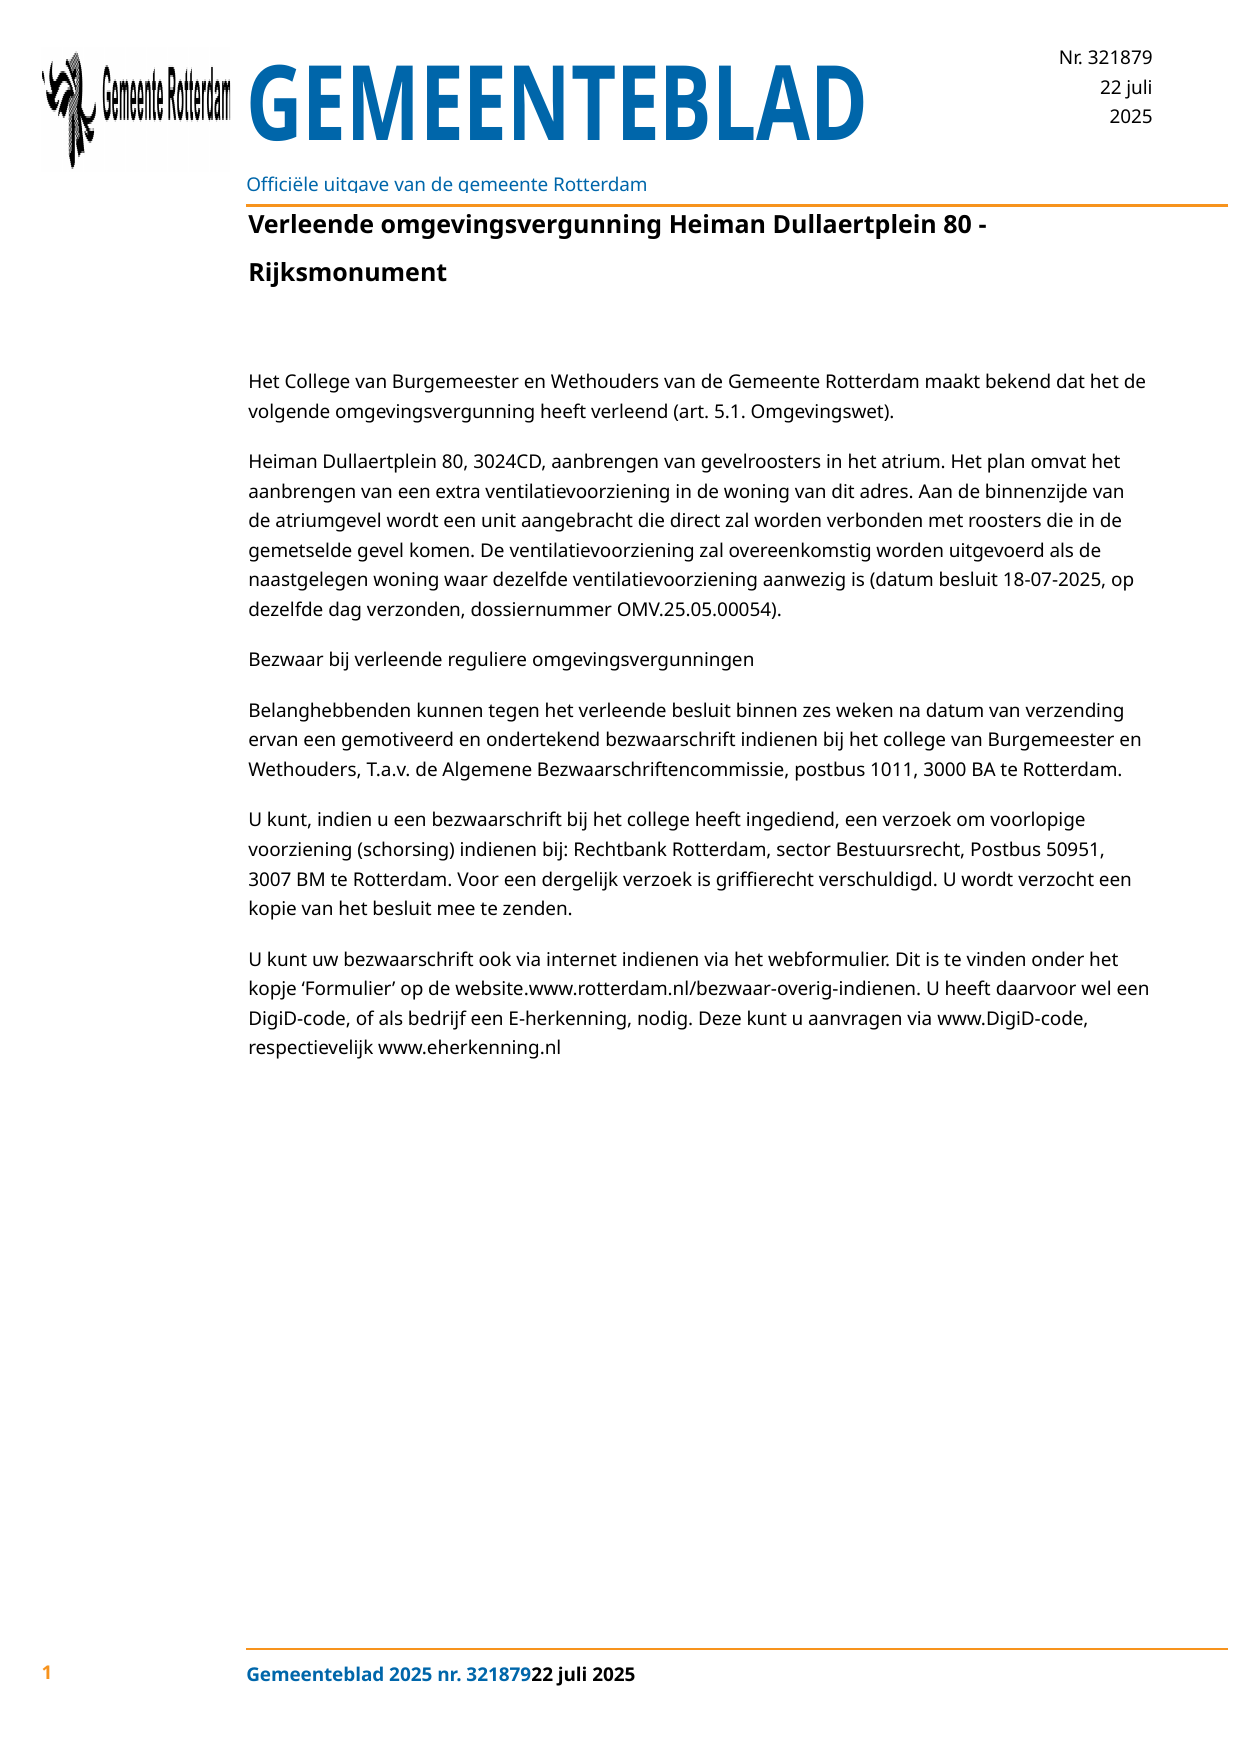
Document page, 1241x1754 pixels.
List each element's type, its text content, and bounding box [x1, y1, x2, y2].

text Bezwaar bij verleende reguliere omgevingsvergunningen [248, 647, 1152, 672]
text Verleende omgevingsvergunning Heiman Dullaertplein 80 - Rijksmonument [248, 207, 1152, 288]
text Heiman Dullaertplein 80, 3024CD, aanbrengen van gevelroosters in het atrium. Het plan omvat het aanbrengen van een extra ventilatievoorziening in de woning van dit adres. Aan de binnenzijde van de atriumgevel wordt een unit aangebracht die direct zal worden verbonden met roosters die in de gemetselde gevel komen. De ventilatievoorziening zal overeenkomstig worden uitgevoerd als de naastgelegen woning waar dezelfde ventilatievoorziening aanwezig is (datum besluit 18-07-2025, op dezelfde dag verzonden, dossiernummer OMV.25.05.00054). [248, 448, 1152, 622]
text Het College van Burgemeester en Wethouders van de Gemeente Rotterdam maakt bekend dat het de volgende omgevingsvergunning heeft verleend (art. 5.1. Omgevingswet). [248, 368, 1152, 424]
picture [41, 47, 231, 172]
text U kunt uw bezwaarschrift ook via internet indienen via het webformulier. Dit is te vinden onder het kopje ‘Formulier’ op de website.www.rotterdam.nl/bezwaar-overig-indienen. U heeft daarvoor wel een DigiD-code, of als bedrijf een E-herkenning, nodig. Deze kunt u aanvragen via www.DigiD-code, respectievelijk www.eherkenning.nl [248, 946, 1152, 1060]
text U kunt, indien u een bezwaarschrift bij het college heeft ingediend, een verzoek om voorlopige voorziening (schorsing) indienen bij: Rechtbank Rotterdam, sector Bestuursrecht, Postbus 50951, 3007 BM te Rotterdam. Voor een dergelijk verzoek is griffierecht verschuldigd. U wordt verzocht een kopie van het besluit mee te zenden. [248, 807, 1152, 921]
text Belanghebbenden kunnen tegen het verleende besluit binnen zes weken na datum van verzending ervan een gemotiveerd en ondertekend bezwaarschrift indienen bij het college van Burgemeester en Wethouders, T.a.v. de Algemene Bezwaarschriftencommissie, postbus 1011, 3000 BA te Rotterdam. [248, 697, 1152, 782]
